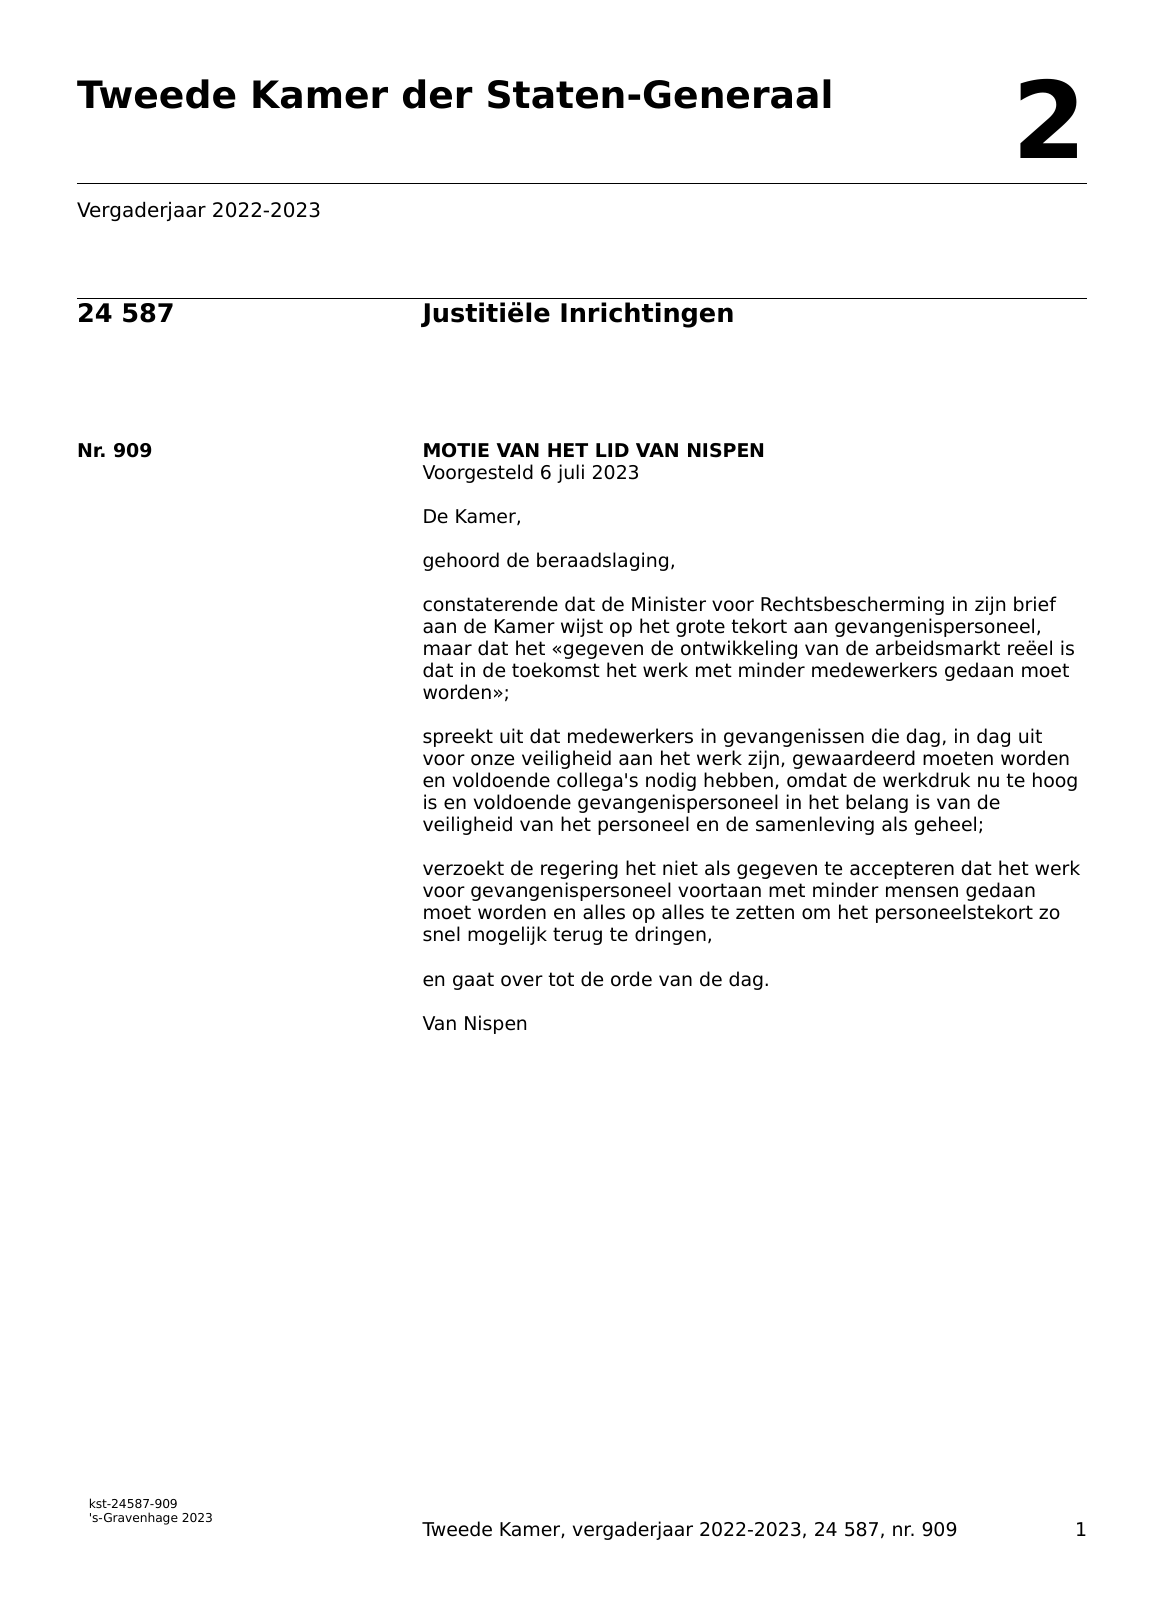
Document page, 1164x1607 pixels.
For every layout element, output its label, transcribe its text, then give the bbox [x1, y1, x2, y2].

text Voorgesteld 6 juli 2023 [422, 462, 1087, 484]
text constaterende dat de Minister voor Rechtsbescherming in zijn brief aan de Kamer wijst op het grote tekort aan gevangenispersoneel, maar dat het «gegeven de ontwikkeling van de arbeidsmarkt reëel is dat in de toekomst het werk met minder medewerkers gedaan moet worden»; [422, 594, 1087, 704]
text Van Nispen [422, 1013, 1087, 1034]
text De Kamer, [422, 506, 1087, 528]
text spreekt uit dat medewerkers in gevangenissen die dag, in dag uit voor onze veiligheid aan het werk zijn, gewaardeerd moeten worden en voldoende collega's nodig hebben, omdat de werkdruk nu te hoog is en voldoende gevangenispersoneel in het belang is van de veiligheid van het personeel en de samenleving als geheel; [422, 726, 1087, 836]
subtitle 24 587 Justitiële Inrichtingen [77, 299, 1087, 329]
table_header Tweede Kamer der Staten-Generaal [77, 59, 886, 183]
table_header 2 [886, 59, 1087, 183]
table_cell Vergaderjaar 2022-2023 [77, 184, 1087, 298]
text gehoord de beraadslaging, [422, 550, 1087, 572]
subtitle Nr. 909 MOTIE VAN HET LID VAN NISPEN [77, 440, 1087, 462]
text kst-24587-909 [88, 1497, 323, 1511]
text 's-Gravenhage 2023 [88, 1511, 323, 1525]
text en gaat over tot de orde van de dag. [422, 968, 1087, 990]
text verzoekt de regering het niet als gegeven te accepteren dat het werk voor gevangenispersoneel voortaan met minder mensen gedaan moet worden en alles op alles te zetten om het personeelstekort zo snel mogelijk terug te dringen, [422, 858, 1087, 946]
